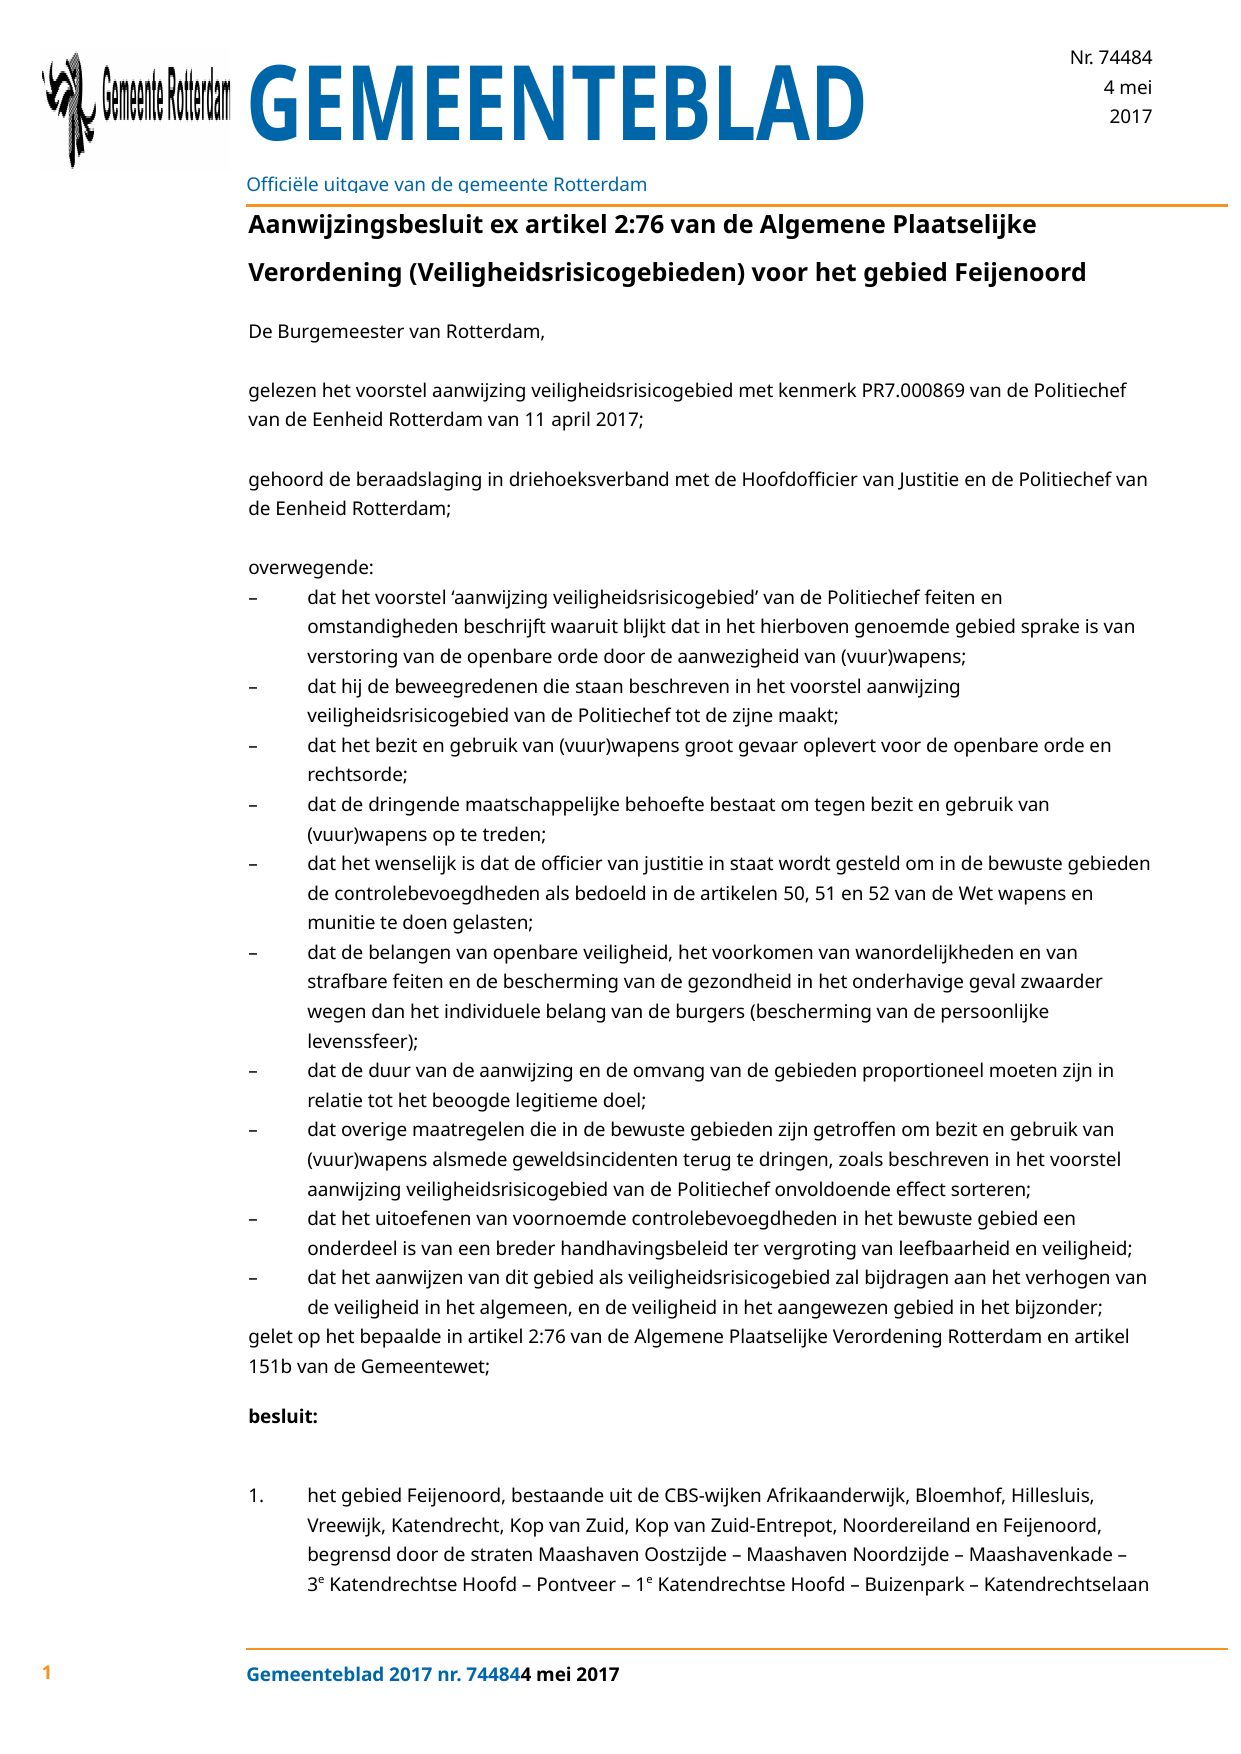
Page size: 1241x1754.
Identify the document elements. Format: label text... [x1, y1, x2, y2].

list dat de belangen van openbare veiligheid, het voorkomen van wanordelijkheden en van strafbare feiten en de bescherming van de gezondheid in het onderhavige geval zwaarder wegen dan het individuele belang van de burgers (bescherming van de persoonlijke levenssfeer); [248, 939, 1152, 1054]
list dat de dringende maatschappelijke behoefte bestaat om tegen bezit en gebruik van (vuur)wapens op te treden; [248, 791, 1152, 847]
list dat hij de beweegredenen die staan beschreven in het voorstel aanwijzing veiligheidsrisicogebied van de Politiechef tot de zijne maakt; [248, 673, 1152, 728]
text gelet op het bepaalde in artikel 2:76 van de Algemene Plaatselijke Verordening Rotterdam en artikel 151b van de Gemeentewet; [248, 1324, 1152, 1379]
picture [41, 47, 231, 172]
list dat het voorstel ‘aanwijzing veiligheidsrisicogebied’ van de Politiechef feiten en omstandigheden beschrijft waaruit blijkt dat in het hierboven genoemde gebied sprake is van verstoring van de openbare orde door de aanwezigheid van (vuur)wapens; [248, 584, 1152, 669]
text De Burgemeester van Rotterdam, [248, 318, 1152, 344]
text gehoord de beraadslaging in driehoeksverband met de Hoofdofficier van Justitie en de Politiechef van de Eenheid Rotterdam; [248, 466, 1152, 521]
list dat het wenselijk is dat de officier van justitie in staat wordt gesteld om in de bewuste gebieden de controlebevoegdheden als bedoeld in de artikelen 50, 51 en 52 van de Wet wapens en munitie te doen gelasten; [248, 850, 1152, 935]
list dat het aanwijzen van dit gebied als veiligheidsrisicogebied zal bijdragen aan het verhogen van de veiligheid in het algemeen, en de veiligheid in het aangewezen gebied in het bijzonder; [248, 1264, 1152, 1320]
list dat het bezit en gebruik van (vuur)wapens groot gevaar oplevert voor de openbare orde en rechtsorde; [248, 732, 1152, 787]
text besluit: [248, 1404, 1152, 1429]
list dat overige maatregelen die in de bewuste gebieden zijn getroffen om bezit en gebruik van (vuur)wapens alsmede geweldsincidenten terug te dringen, zoals beschreven in het voorstel aanwijzing veiligheidsrisicogebied van de Politiechef onvoldoende effect sorteren; [248, 1117, 1152, 1202]
list dat het uitoefenen van voornoemde controlebevoegdheden in het bewuste gebied een onderdeel is van een breder handhavingsbeleid ter vergroting van leefbaarheid en veiligheid; [248, 1205, 1152, 1261]
text Aanwijzingsbesluit ex artikel 2:76 van de Algemene Plaatselijke Verordening (Veiligheidsrisicogebieden) voor het gebied Feijenoord [248, 207, 1152, 288]
list het gebied Feijenoord, bestaande uit de CBS-wijken Afrikaanderwijk, Bloemhof, Hillesluis, Vreewijk, Katendrecht, Kop van Zuid, Kop van Zuid-Entrepot, Noordereiland en Feijenoord, begrensd door de straten Maashaven Oostzijde – Maashaven Noordzijde – Maashavenkade – 3e Katendrechtse Hoofd – Pontveer – 1e Katendrechtse Hoofd – Buizenpark – Katendrechtselaan [248, 1482, 1152, 1597]
text gelezen het voorstel aanwijzing veiligheidsrisicogebied met kenmerk PR7.000869 van de Politiechef van de Eenheid Rotterdam van 11 april 2017; [248, 377, 1152, 432]
text overwegende: [248, 554, 1152, 580]
list dat de duur van de aanwijzing en de omvang van de gebieden proportioneel moeten zijn in relatie tot het beoogde legitieme doel; [248, 1057, 1152, 1113]
